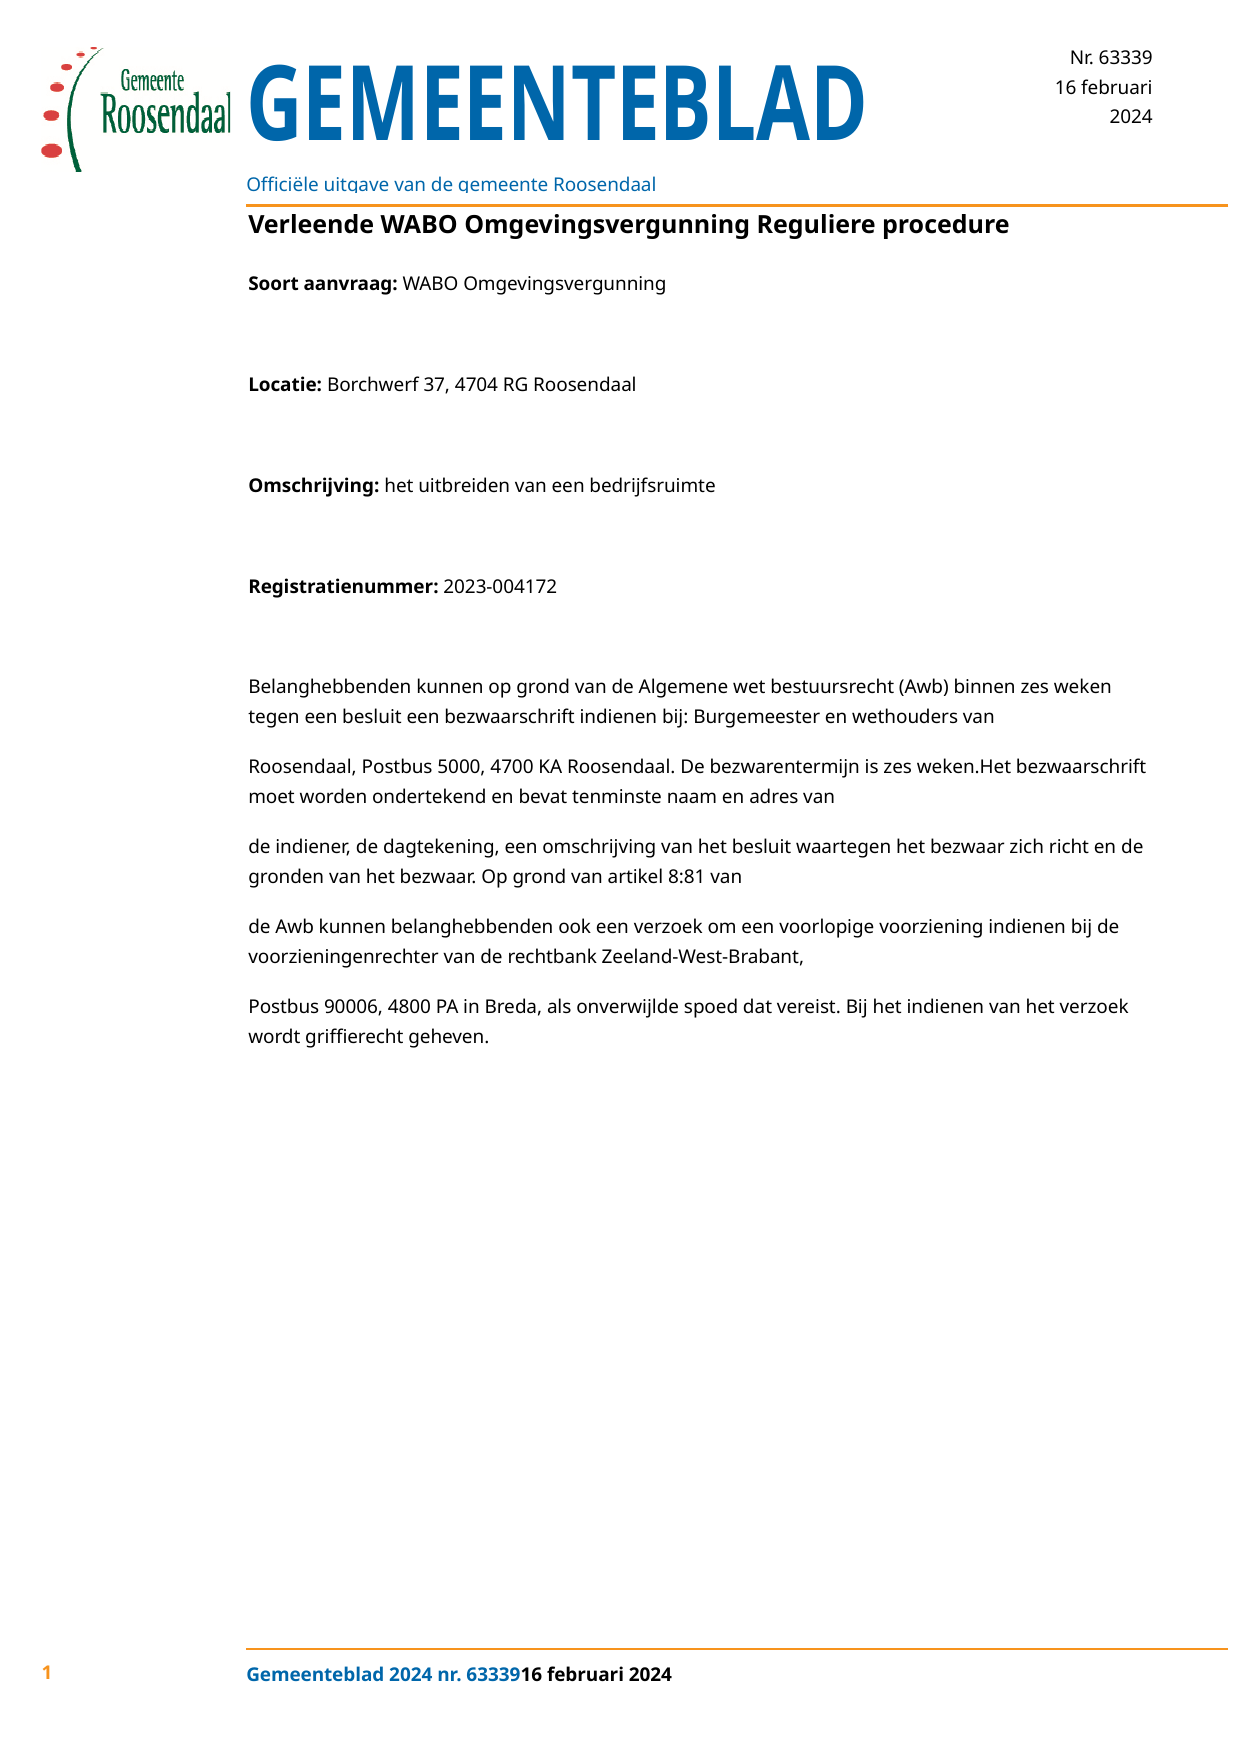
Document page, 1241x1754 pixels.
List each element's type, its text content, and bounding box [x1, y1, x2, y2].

text Belanghebbenden kunnen op grond van de Algemene wet bestuursrecht (Awb) binnen zes weken tegen een besluit een bezwaarschrift indienen bij: Burgemeester en wethouders van [248, 674, 1152, 729]
text Postbus 90006, 4800 PA in Breda, als onverwijlde spoed dat vereist. Bij het indienen van het verzoek wordt griffierecht geheven. [248, 994, 1152, 1049]
text de Awb kunnen belanghebbenden ook een verzoek om een voorlopige voorziening indienen bij de voorzieningenrechter van de rechtbank Zeeland-West-Brabant, [248, 914, 1152, 969]
text Soort aanvraag: WABO Omgevingsvergunning [248, 270, 1152, 296]
text Roosendaal, Postbus 5000, 4700 KA Roosendaal. De bezwarentermijn is zes weken.Het bezwaarschrift moet worden ondertekend en bevat tenminste naam en adres van [248, 754, 1152, 809]
picture [41, 47, 231, 172]
text Verleende WABO Omgevingsvergunning Reguliere procedure [248, 207, 1152, 241]
text de indiener, de dagtekening, een omschrijving van het besluit waartegen het bezwaar zich richt en de gronden van het bezwaar. Op grond van artikel 8:81 van [248, 834, 1152, 889]
text Registratienummer: 2023-004172 [248, 573, 1152, 598]
text Locatie: Borchwerf 37, 4704 RG Roosendaal [248, 371, 1152, 397]
text Omschrijving: het uitbreiden van een bedrijfsruimte [248, 472, 1152, 498]
